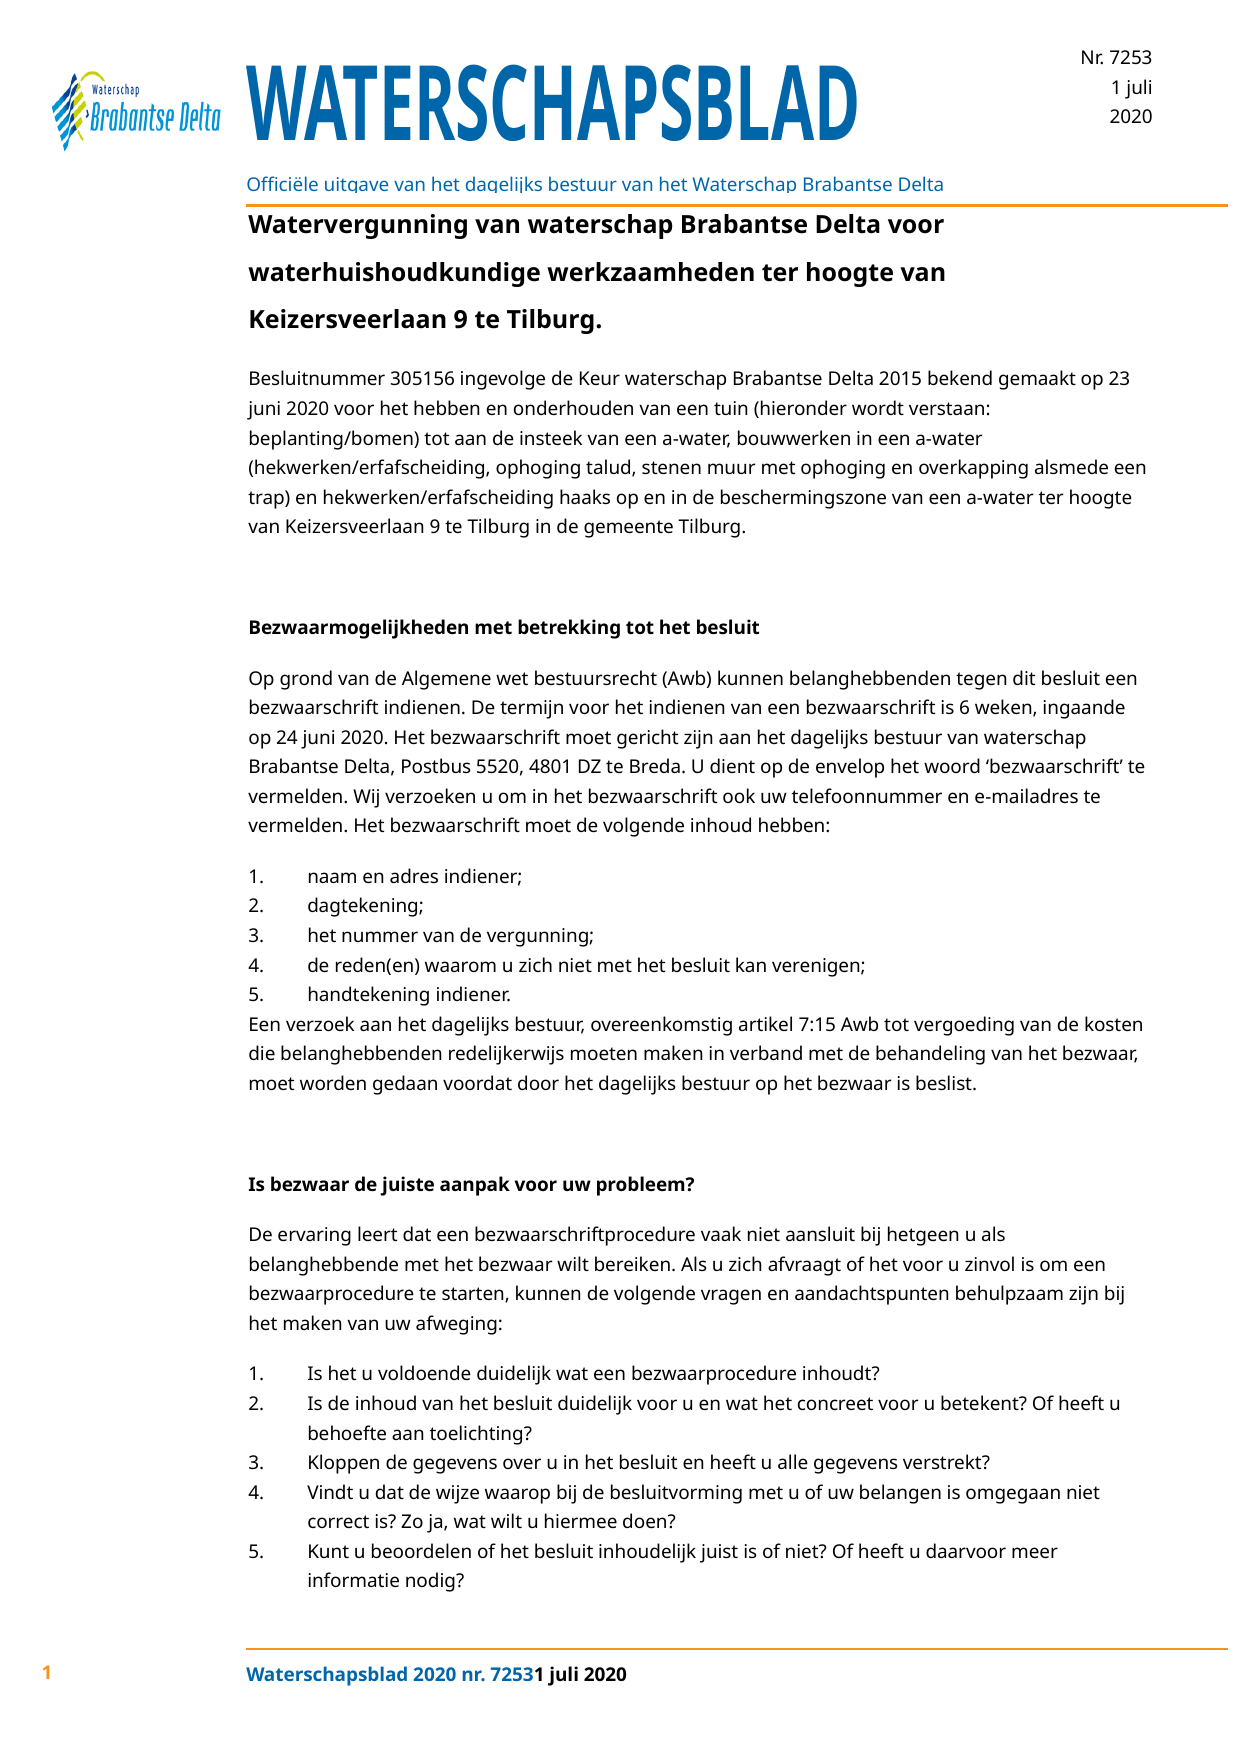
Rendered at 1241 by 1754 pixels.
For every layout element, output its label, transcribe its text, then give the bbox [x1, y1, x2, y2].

text De ervaring leert dat een bezwaarschriftprocedure vaak niet aansluit bij hetgeen u als belanghebbende met het bezwaar wilt bereiken. Als u zich afvraagt of het voor u zinvol is om een bezwaarprocedure te starten, kunnen de volgende vragen en aandachtspunten behulpzaam zijn bij het maken van uw afweging: [248, 1221, 1152, 1336]
picture [41, 47, 231, 172]
list Kunt u beoordelen of het besluit inhoudelijk juist is of niet? Of heeft u daarvoor meer informatie nodig? [248, 1538, 1152, 1593]
list de reden(en) waarom u zich niet met het besluit kan verenigen; [248, 952, 1152, 977]
list het nummer van de vergunning; [248, 922, 1152, 948]
text Watervergunning van waterschap Brabantse Delta voor waterhuishoudkundige werkzaamheden ter hoogte van Keizersveerlaan 9 te Tilburg. [248, 207, 1152, 336]
list dagtekening; [248, 893, 1152, 918]
text Een verzoek aan het dagelijks bestuur, overeenkomstig artikel 7:15 Awb tot vergoeding van de kosten die belanghebbenden redelijkerwijs moeten maken in verband met de behandeling van het bezwaar, moet worden gedaan voordat door het dagelijks bestuur op het bezwaar is beslist. [248, 1011, 1152, 1096]
list Kloppen de gegevens over u in het besluit en heeft u alle gegevens verstrekt? [248, 1449, 1152, 1475]
list Vindt u dat de wijze waarop bij de besluitvorming met u of uw belangen is omgegaan niet correct is? Zo ja, wat wilt u hiermee doen? [248, 1479, 1152, 1534]
text Is bezwaar de juiste aanpak voor uw probleem? [248, 1171, 1152, 1197]
text Op grond van de Algemene wet bestuursrecht (Awb) kunnen belanghebbenden tegen dit besluit een bezwaarschrift indienen. De termijn voor het indienen van een bezwaarschrift is 6 weken, ingaande op 24 juni 2020. Het bezwaarschrift moet gericht zijn aan het dagelijks bestuur van waterschap Brabantse Delta, Postbus 5520, 4801 DZ te Breda. U dient op de envelop het woord ‘bezwaarschrift’ te vermelden. Wij verzoeken u om in het bezwaarschrift ook uw telefoonnummer en e‑mailadres te vermelden. Het bezwaarschrift moet de volgende inhoud hebben: [248, 665, 1152, 838]
list Is het u voldoende duidelijk wat een bezwaarprocedure inhoudt? [248, 1361, 1152, 1386]
list handtekening indiener. [248, 981, 1152, 1007]
text Bezwaarmogelijkheden met betrekking tot het besluit [248, 614, 1152, 640]
list Is de inhoud van het besluit duidelijk voor u en wat het concreet voor u betekent? Of heeft u behoefte aan toelichting? [248, 1390, 1152, 1445]
list naam en adres indiener; [248, 863, 1152, 889]
text Besluitnummer 305156 ingevolge de Keur waterschap Brabantse Delta 2015 bekend gemaakt op 23 juni 2020 voor het hebben en onderhouden van een tuin (hieronder wordt verstaan: beplanting/bomen) tot aan de insteek van een a-water, bouwwerken in een a-water (hekwerken/erfafscheiding, ophoging talud, stenen muur met ophoging en overkapping alsmede een trap) en hekwerken/erfafscheiding haaks op en in de beschermingszone van een a-water ter hoogte van Keizersveerlaan 9 te Tilburg in de gemeente Tilburg. [248, 366, 1152, 539]
